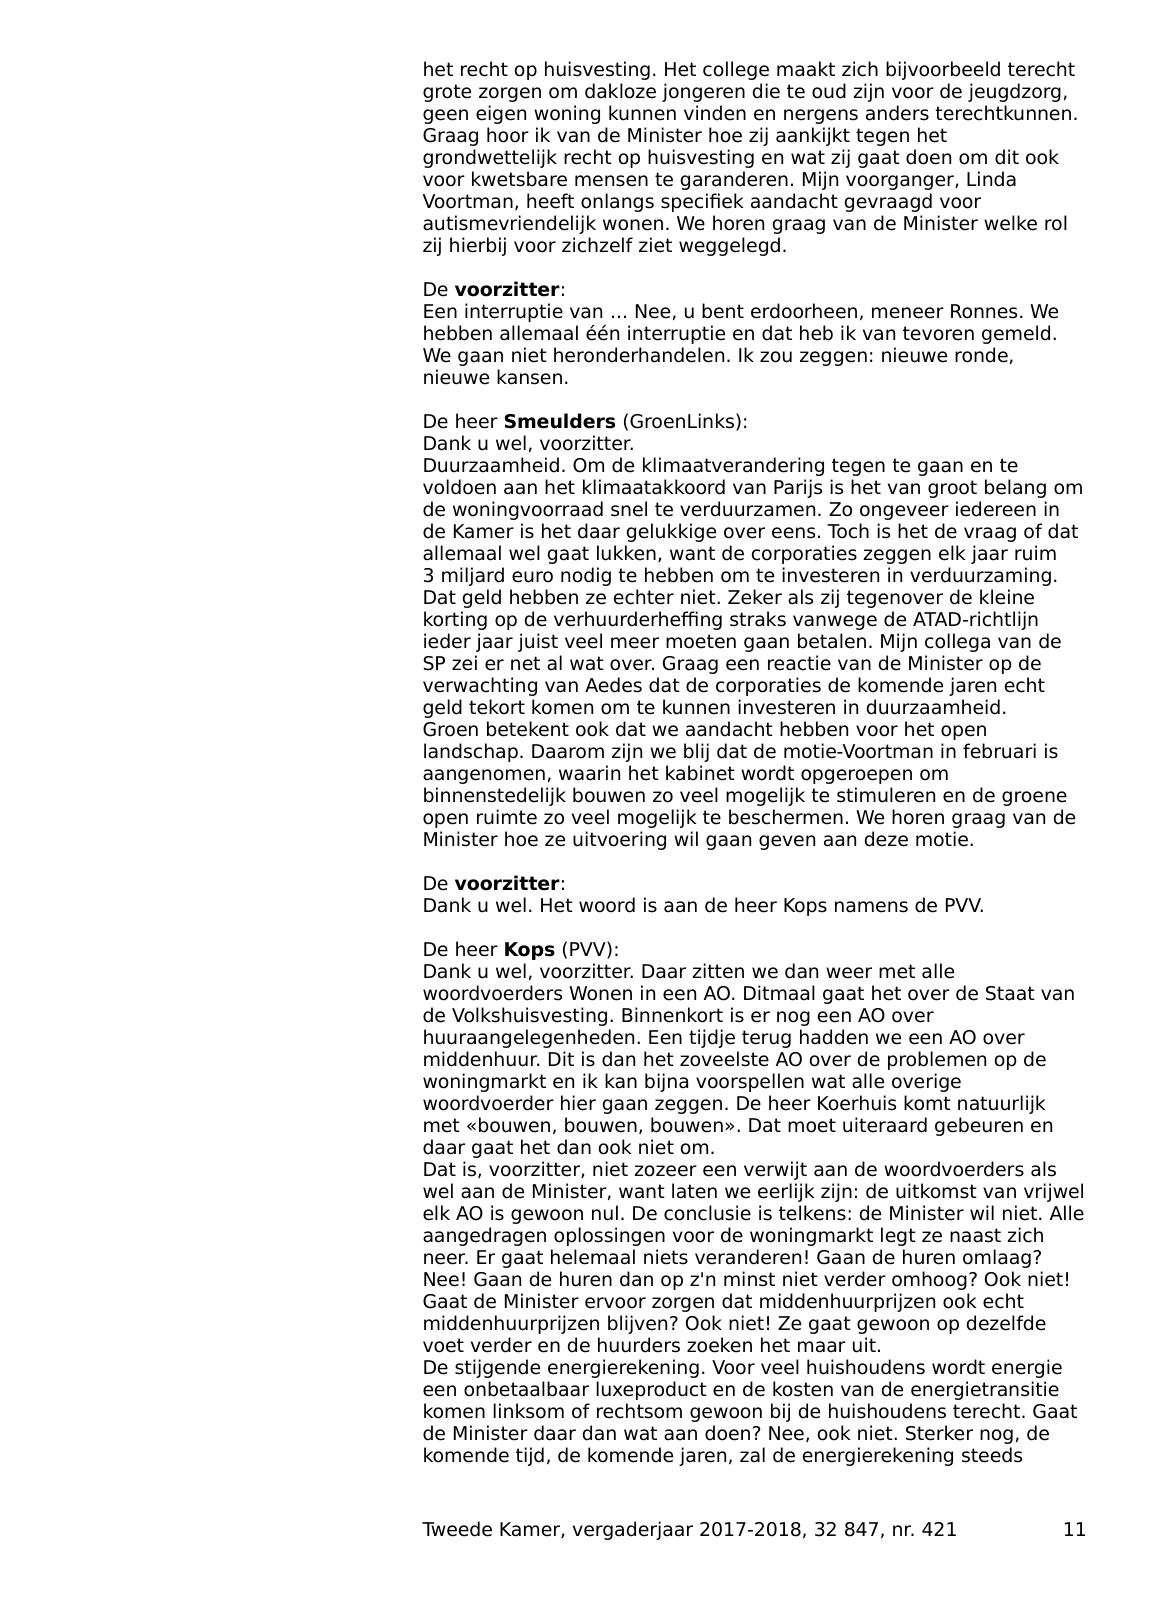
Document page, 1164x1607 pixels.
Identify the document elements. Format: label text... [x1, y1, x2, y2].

text het recht op huisvesting. Het college maakt zich bijvoorbeeld terecht grote zorgen om dakloze jongeren die te oud zijn voor de jeugdzorg, geen eigen woning kunnen vinden en nergens anders terechtkunnen. Graag hoor ik van de Minister hoe zij aankijkt tegen het grondwettelijk recht op huisvesting en wat zij gaat doen om dit ook voor kwetsbare mensen te garanderen. Mijn voorganger, Linda Voortman, heeft onlangs specifiek aandacht gevraagd voor autismevriendelijk wonen. We horen graag van de Minister welke rol zij hierbij voor zichzelf ziet weggelegd. [422, 59, 1087, 257]
text Dank u wel, voorzitter. [422, 433, 1087, 455]
text Groen betekent ook dat we aandacht hebben voor het open landschap. Daarom zijn we blij dat de motie-Voortman in februari is aangenomen, waarin het kabinet wordt opgeroepen om binnenstedelijk bouwen zo veel mogelijk te stimuleren en de groene open ruimte zo veel mogelijk te beschermen. We horen graag van de Minister hoe ze uitvoering wil gaan geven aan deze motie. [422, 719, 1087, 851]
text Dat is, voorzitter, niet zozeer een verwijt aan de woordvoerders als wel aan de Minister, want laten we eerlijk zijn: de uitkomst van vrijwel elk AO is gewoon nul. De conclusie is telkens: de Minister wil niet. Alle aangedragen oplossingen voor de woningmarkt legt ze naast zich neer. Er gaat helemaal niets veranderen! Gaan de huren omlaag? Nee! Gaan de huren dan op z'n minst niet verder omhoog? Ook niet! Gaat de Minister ervoor zorgen dat middenhuurprijzen ook echt middenhuurprijzen blijven? Ook niet! Ze gaat gewoon op dezelfde voet verder en de huurders zoeken het maar uit. [422, 1159, 1087, 1357]
text De heer Smeulders (GroenLinks): [422, 411, 1087, 433]
text Dank u wel, voorzitter. Daar zitten we dan weer met alle woordvoerders Wonen in een AO. Ditmaal gaat het over de Staat van de Volkshuisvesting. Binnenkort is er nog een AO over huuraangelegenheden. Een tijdje terug hadden we een AO over middenhuur. Dit is dan het zoveelste AO over de problemen op de woningmarkt en ik kan bijna voorspellen wat alle overige woordvoerder hier gaan zeggen. De heer Koerhuis komt natuurlijk met «bouwen, bouwen, bouwen». Dat moet uiteraard gebeuren en daar gaat het dan ook niet om. [422, 961, 1087, 1159]
text De heer Kops (PVV): [422, 939, 1087, 961]
text De stijgende energierekening. Voor veel huishoudens wordt energie een onbetaalbaar luxeproduct en de kosten van de energietransitie komen linksom of rechtsom gewoon bij de huishoudens terecht. Gaat de Minister daar dan wat aan doen? Nee, ook niet. Sterker nog, de komende tijd, de komende jaren, zal de energierekening steeds [422, 1357, 1087, 1467]
text Dank u wel. Het woord is aan de heer Kops namens de PVV. [422, 895, 1087, 917]
text Duurzaamheid. Om de klimaatverandering tegen te gaan en te voldoen aan het klimaatakkoord van Parijs is het van groot belang om de woningvoorraad snel te verduurzamen. Zo ongeveer iedereen in de Kamer is het daar gelukkige over eens. Toch is het de vraag of dat allemaal wel gaat lukken, want de corporaties zeggen elk jaar ruim 3 miljard euro nodig te hebben om te investeren in verduurzaming. Dat geld hebben ze echter niet. Zeker als zij tegenover de kleine korting op de verhuurderheffing straks vanwege de ATAD-richtlijn ieder jaar juist veel meer moeten gaan betalen. Mijn collega van de SP zei er net al wat over. Graag een reactie van de Minister op de verwachting van Aedes dat de corporaties de komende jaren echt geld tekort komen om te kunnen investeren in duurzaamheid. [422, 455, 1087, 719]
text De voorzitter: [422, 873, 1087, 895]
text Een interruptie van ... Nee, u bent erdoorheen, meneer Ronnes. We hebben allemaal één interruptie en dat heb ik van tevoren gemeld. We gaan niet heronderhandelen. Ik zou zeggen: nieuwe ronde, nieuwe kansen. [422, 301, 1087, 389]
text De voorzitter: [422, 279, 1087, 301]
